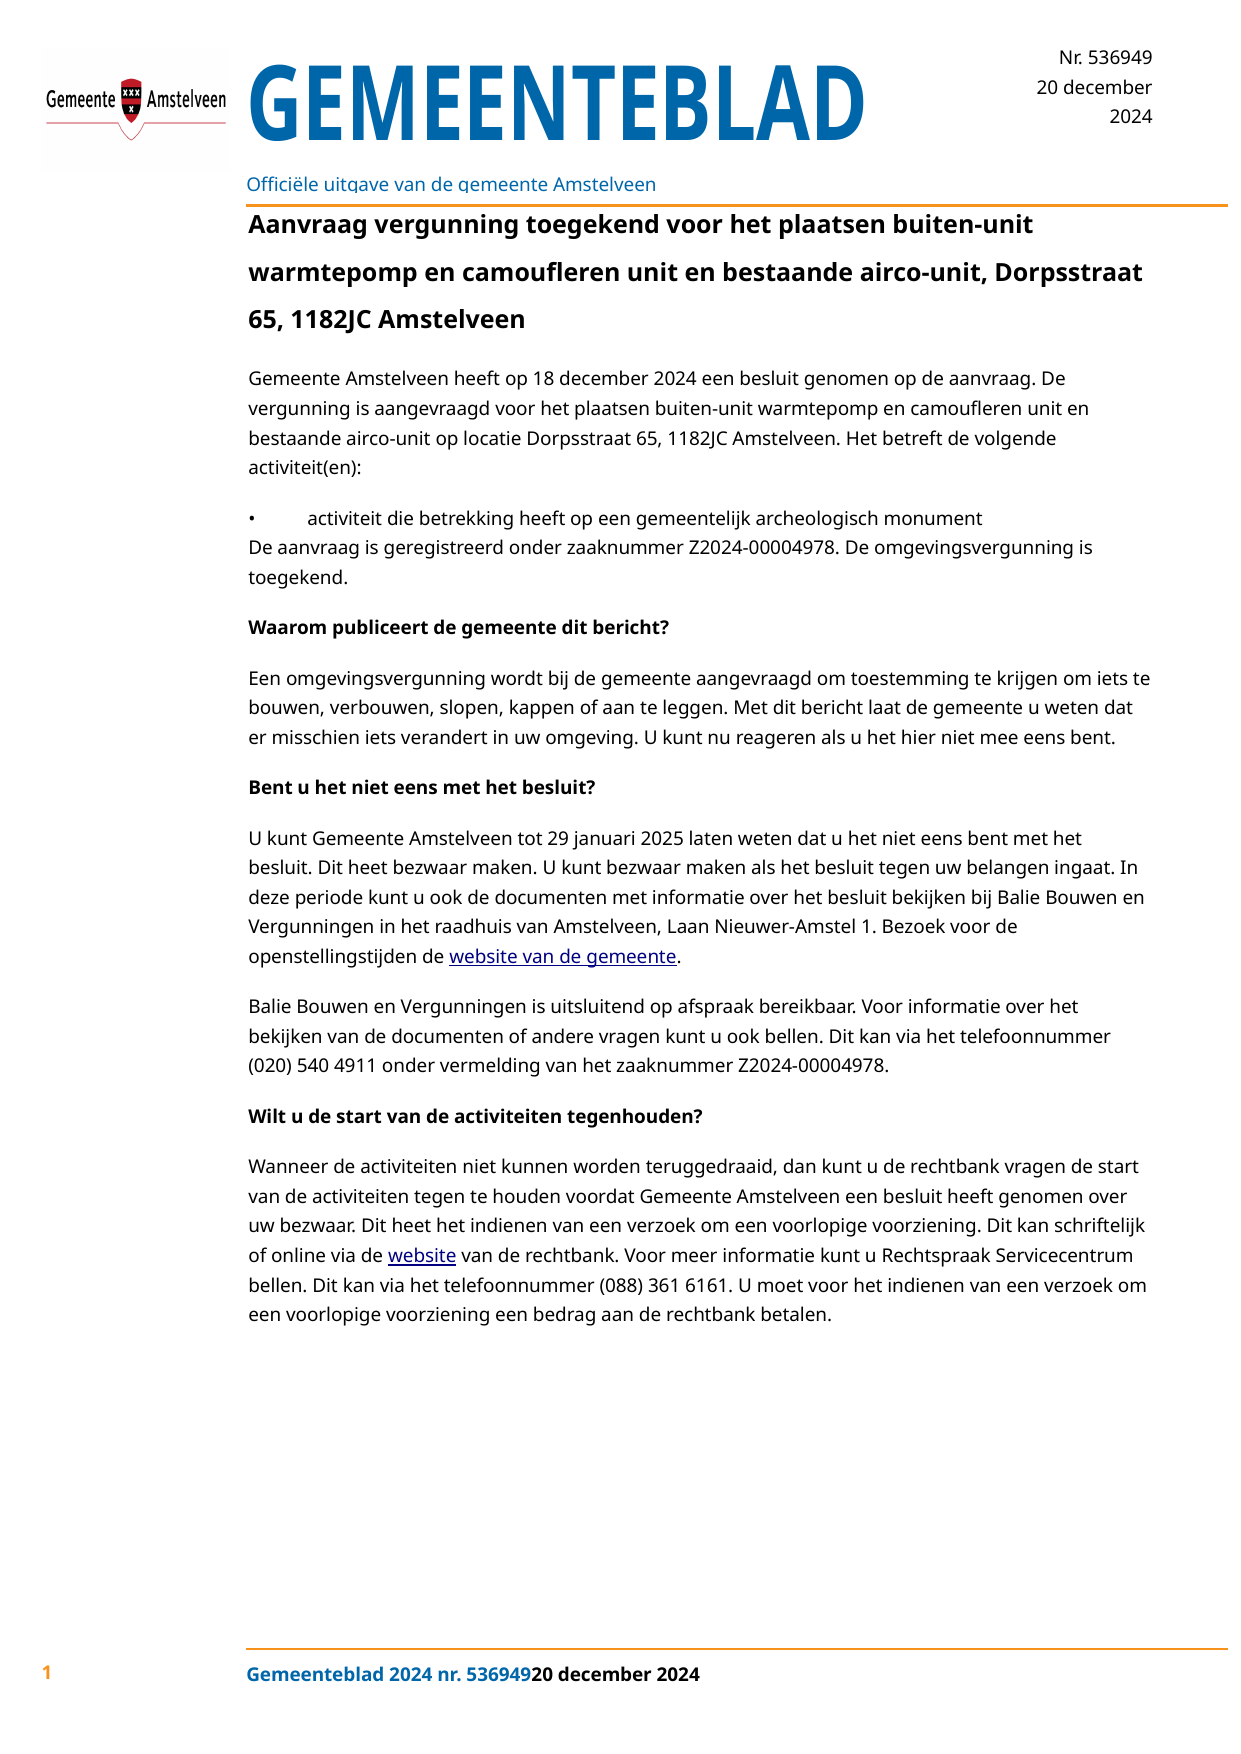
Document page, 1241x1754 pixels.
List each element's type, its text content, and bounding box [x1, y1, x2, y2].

text Een omgevingsvergunning wordt bij de gemeente aangevraagd om toestemming te krijgen om iets te bouwen, verbouwen, slopen, kappen of aan te leggen. Met dit bericht laat de gemeente u weten dat er misschien iets verandert in uw omgeving. U kunt nu reageren als u het hier niet mee eens bent. [248, 665, 1152, 749]
picture [41, 47, 231, 172]
list activiteit die betrekking heeft op een gemeentelijk archeologisch monument [248, 505, 1152, 530]
text U kunt Gemeente Amstelveen tot 29 januari 2025 laten weten dat u het niet eens bent met het besluit. Dit heet bezwaar maken. U kunt bezwaar maken als het besluit tegen uw belangen ingaat. In deze periode kunt u ook de documenten met informatie over het besluit bekijken bij Balie Bouwen en Vergunningen in het raadhuis van Amstelveen, Laan Nieuwer-Amstel 1. Bezoek voor de openstellingstijden de website van de gemeente. [248, 825, 1152, 969]
text Wilt u de start van de activiteiten tegenhouden? [248, 1103, 1152, 1129]
text Aanvraag vergunning toegekend voor het plaatsen buiten-unit warmtepomp en camoufleren unit en bestaande airco-unit, Dorpsstraat 65, 1182JC Amstelveen [248, 207, 1152, 336]
text Bent u het niet eens met het besluit? [248, 774, 1152, 800]
text Waarom publiceert de gemeente dit bericht? [248, 614, 1152, 640]
text Gemeente Amstelveen heeft op 18 december 2024 een besluit genomen op de aanvraag. De vergunning is aangevraagd voor het plaatsen buiten-unit warmtepomp en camoufleren unit en bestaande airco-unit op locatie Dorpsstraat 65, 1182JC Amstelveen. Het betreft de volgende activiteit(en): [248, 366, 1152, 480]
text Wanneer de activiteiten niet kunnen worden teruggedraaid, dan kunt u de rechtbank vragen de start van de activiteiten tegen te houden voordat Gemeente Amstelveen een besluit heeft genomen over uw bezwaar. Dit heet het indienen van een verzoek om een voorlopige voorziening. Dit kan schriftelijk of online via de website van de rechtbank. Voor meer informatie kunt u Rechtspraak Servicecentrum bellen. Dit kan via het telefoonnummer (088) 361 6161. U moet voor het indienen van een verzoek om een voorlopige voorziening een bedrag aan de rechtbank betalen. [248, 1153, 1152, 1327]
text Balie Bouwen en Vergunningen is uitsluitend op afspraak bereikbaar. Voor informatie over het bekijken van de documenten of andere vragen kunt u ook bellen. Dit kan via het telefoonnummer (020) 540 4911 onder vermelding van het zaaknummer Z2024-00004978. [248, 993, 1152, 1078]
text De aanvraag is geregistreerd onder zaaknummer Z2024-00004978. De omgevingsvergunning is toegekend. [248, 534, 1152, 589]
